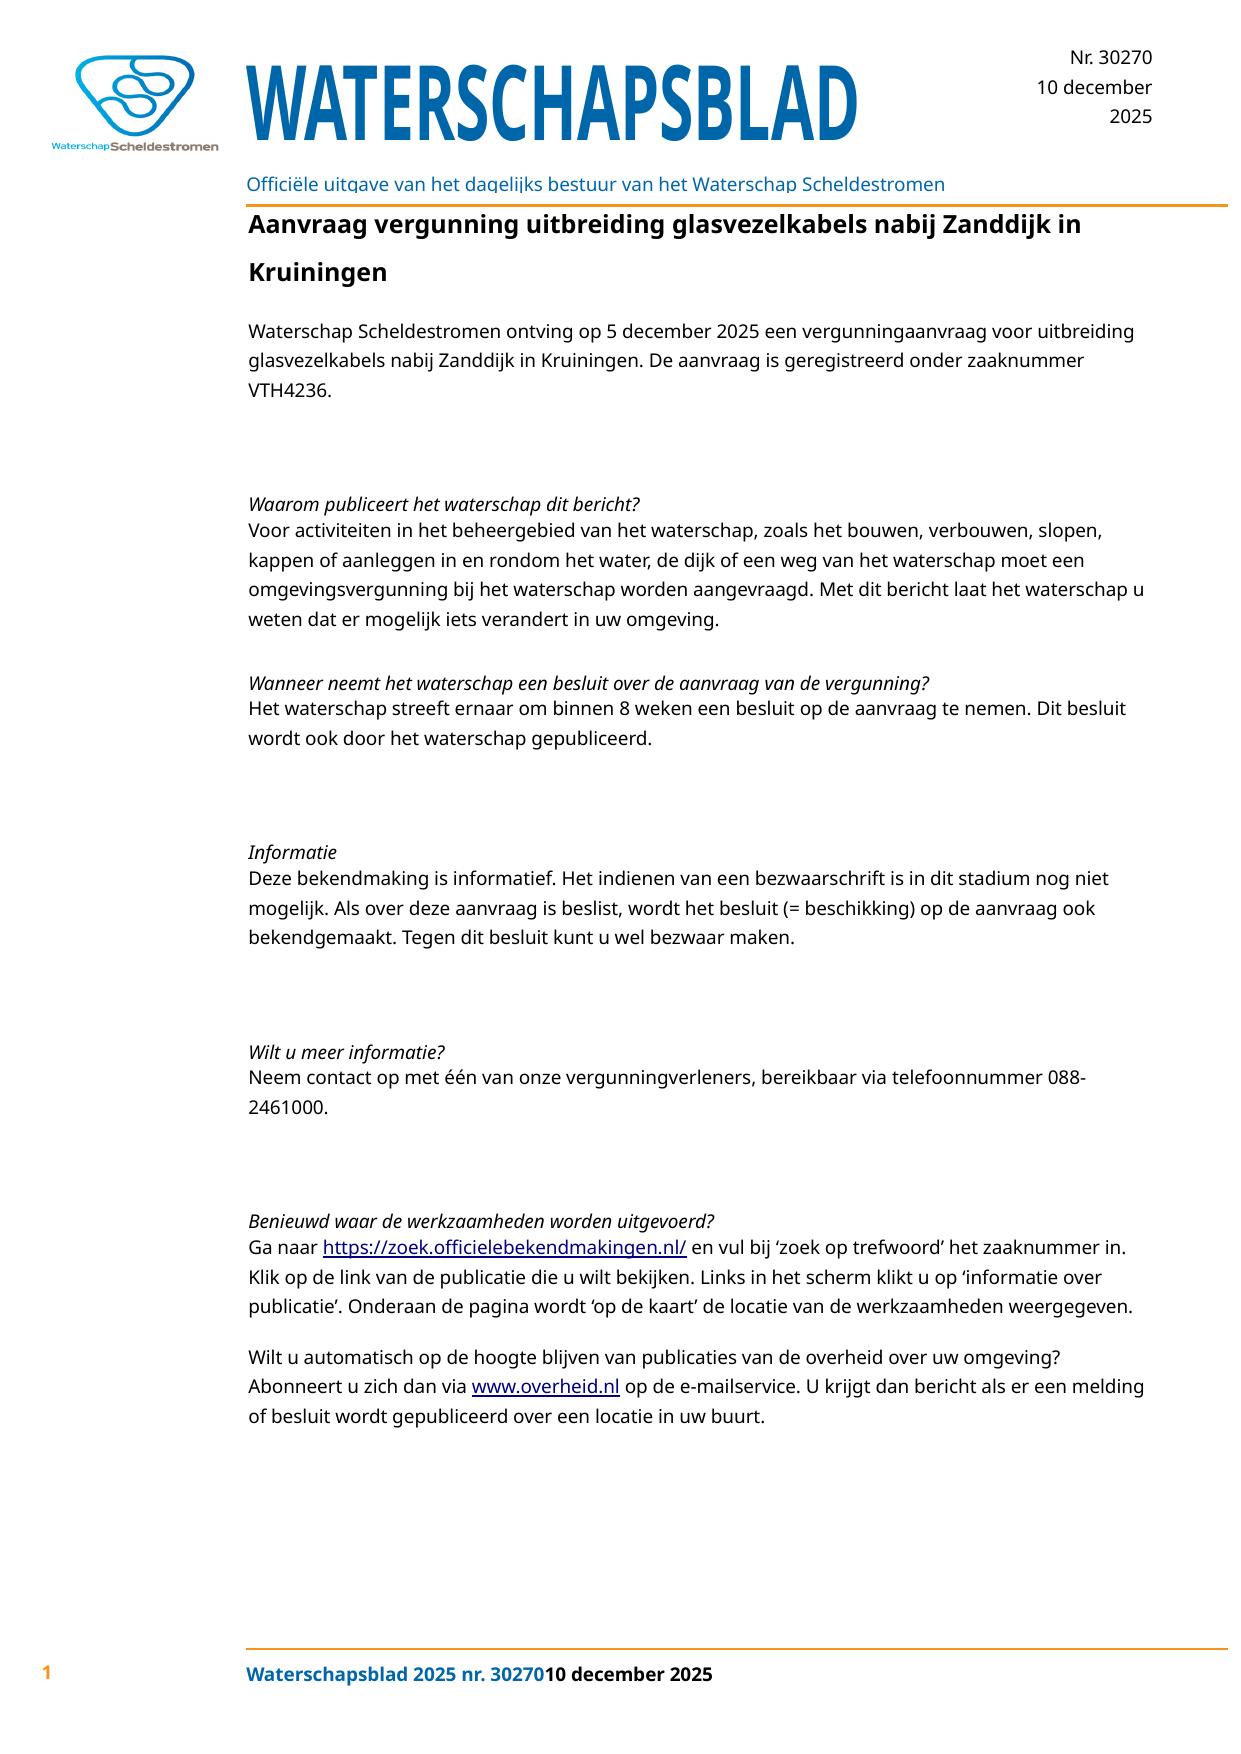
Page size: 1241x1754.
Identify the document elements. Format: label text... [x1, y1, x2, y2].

text Het waterschap streeft ernaar om binnen 8 weken een besluit op de aanvraag te nemen. Dit besluit wordt ook door het waterschap gepubliceerd. [248, 696, 1152, 751]
text Waterschap Scheldestromen ontving op 5 december 2025 een vergunningaanvraag voor uitbreiding glasvezelkabels nabij Zanddijk in Kruiningen. De aanvraag is geregistreerd onder zaaknummer VTH4236. [248, 318, 1152, 403]
text Aanvraag vergunning uitbreiding glasvezelkabels nabij Zanddijk in Kruiningen [248, 207, 1152, 288]
text Informatie [248, 839, 1152, 865]
picture [41, 47, 231, 172]
text Ga naar https://zoek.officielebekendmakingen.nl/ en vul bij ‘zoek op trefwoord’ het zaaknummer in. Klik op de link van de publicatie die u wilt bekijken. Links in het scherm klikt u op ‘informatie over publicatie’. Onderaan de pagina wordt ‘op de kaart’ de locatie van de werkzaamheden weergegeven. [248, 1234, 1152, 1319]
text Wilt u meer informatie? [248, 1039, 1152, 1064]
text Wilt u automatisch op de hoogte blijven van publicaties van de overheid over uw omgeving? Abonneert u zich dan via www.overheid.nl op de e-mailservice. U krijgt dan bericht als er een melding of besluit wordt gepubliceerd over een locatie in uw buurt. [248, 1344, 1152, 1429]
text Wanneer neemt het waterschap een besluit over de aanvraag van de vergunning? [248, 670, 1152, 696]
text Voor activiteiten in het beheergebied van het waterschap, zoals het bouwen, verbouwen, slopen, kappen of aanleggen in en rondom het water, de dijk of een weg van het waterschap moet een omgevingsvergunning bij het waterschap worden aangevraagd. Met dit bericht laat het waterschap u weten dat er mogelijk iets verandert in uw omgeving. [248, 517, 1152, 632]
text Benieuwd waar de werkzaamheden worden uitgevoerd? [248, 1208, 1152, 1234]
text Deze bekendmaking is informatief. Het indienen van een bezwaarschrift is in dit stadium nog niet mogelijk. Als over deze aanvraag is beslist, wordt het besluit (= beschikking) op de aanvraag ook bekendgemaakt. Tegen dit besluit kunt u wel bezwaar maken. [248, 865, 1152, 950]
text Waarom publiceert het waterschap dit bericht? [248, 491, 1152, 517]
text Neem contact op met één van onze vergunningverleners, bereikbaar via telefoonnummer 088-2461000. [248, 1064, 1152, 1120]
